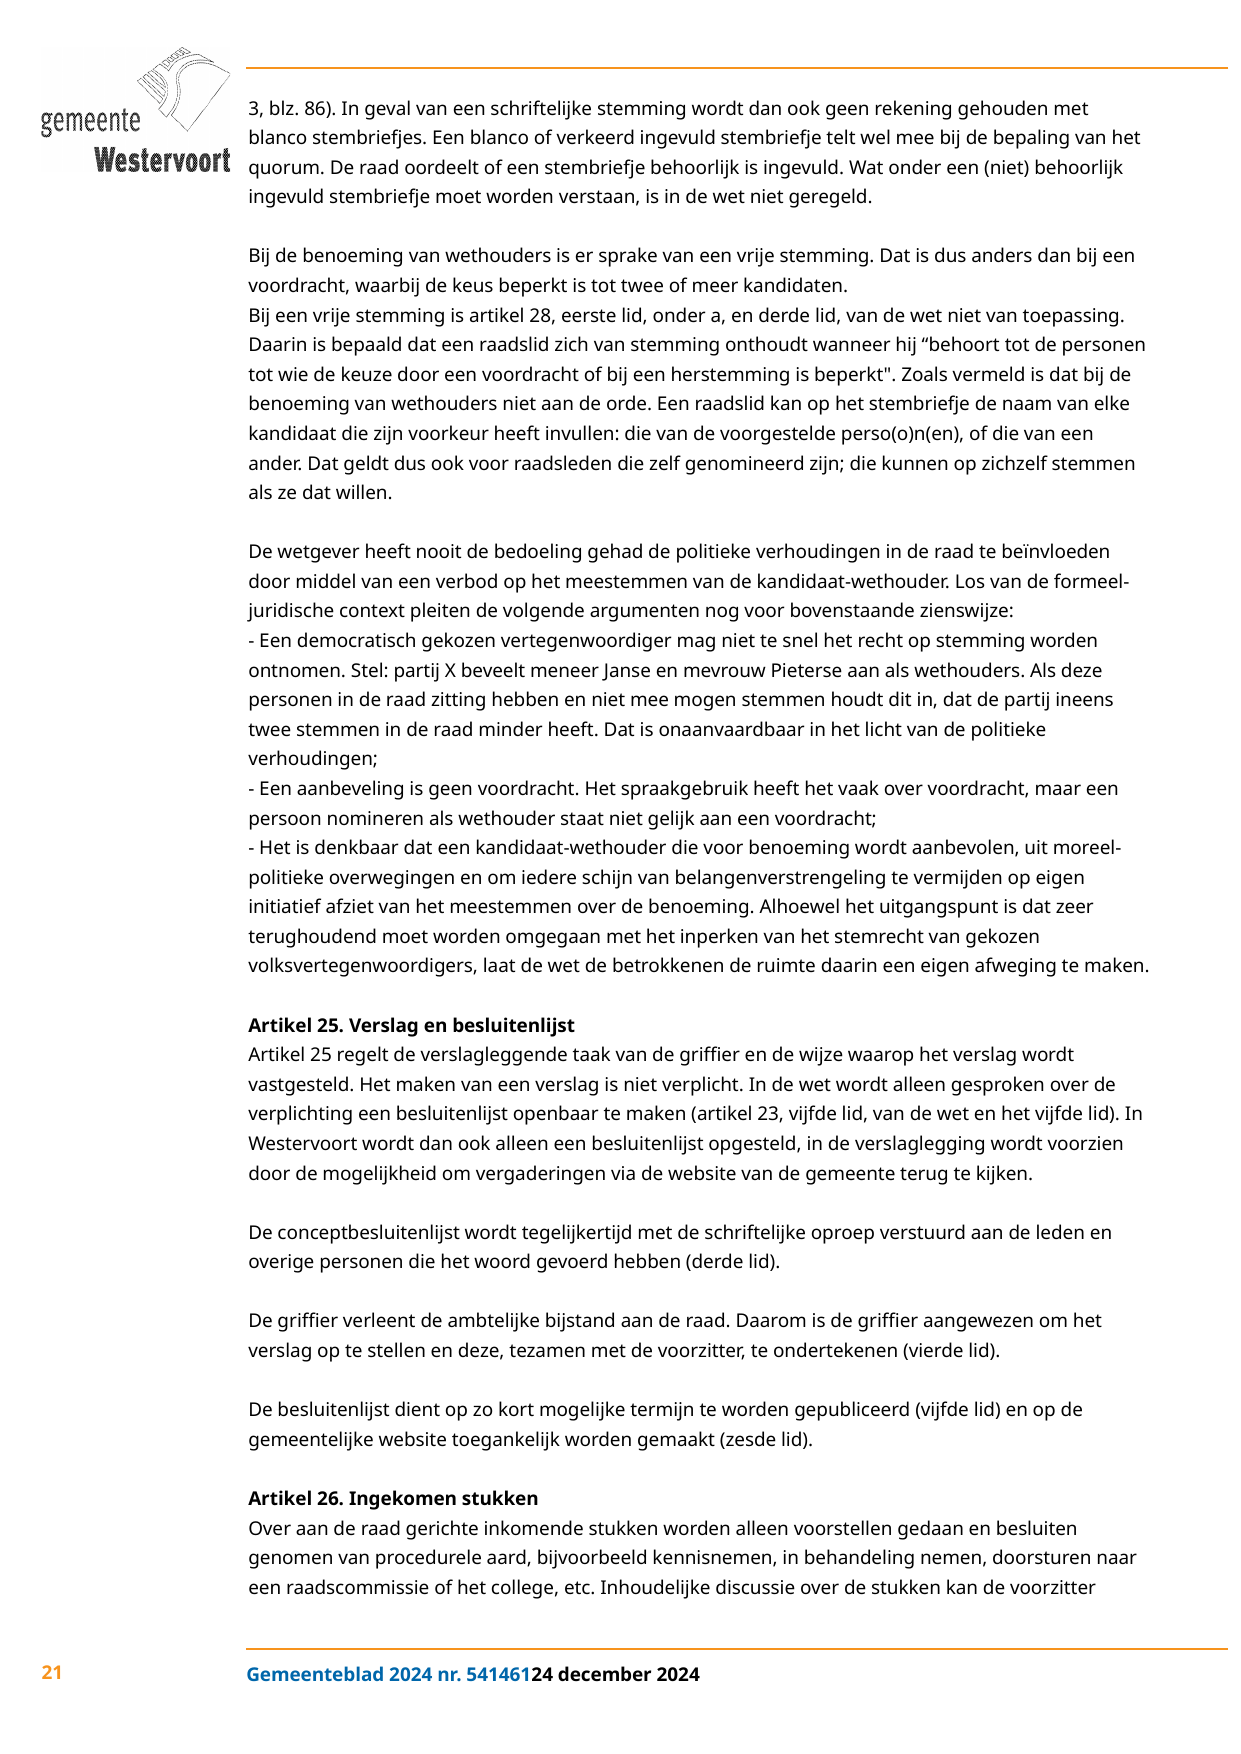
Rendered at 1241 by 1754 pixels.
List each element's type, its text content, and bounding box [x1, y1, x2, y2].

text Bij een vrije stemming is artikel 28, eerste lid, onder a, en derde lid, van de wet niet van toepassing. Daarin is bepaald dat een raadslid zich van stemming onthoudt wanneer hij “behoort tot de personen tot wie de keuze door een voordracht of bij een herstemming is beperkt". Zoals vermeld is dat bij de benoeming van wethouders niet aan de orde. Een raadslid kan op het stembriefje de naam van elke kandidaat die zijn voorkeur heeft invullen: die van de voorgestelde perso(o)n(en), of die van een ander. Dat geldt dus ook voor raadsleden die zelf genomineerd zijn; die kunnen op zichzelf stemmen als ze dat willen. [248, 302, 1152, 505]
text De besluitenlijst dient op zo kort mogelijke termijn te worden gepubliceerd (vijfde lid) en op de gemeentelijke website toegankelijk worden gemaakt (zesde lid). [248, 1396, 1152, 1452]
text - Een democratisch gekozen vertegenwoordiger mag niet te snel het recht op stemming worden ontnomen. Stel: partij X beveelt meneer Janse en mevrouw Pieterse aan als wethouders. Als deze personen in de raad zitting hebben en niet mee mogen stemmen houdt dit in, dat de partij ineens twee stemmen in de raad minder heeft. Dat is onaanvaardbaar in het licht van de politieke verhoudingen; [248, 627, 1152, 771]
text - Een aanbeveling is geen voordracht. Het spraakgebruik heeft het vaak over voordracht, maar een persoon nomineren als wethouder staat niet gelijk aan een voordracht; [248, 775, 1152, 831]
text Over aan de raad gerichte inkomende stukken worden alleen voorstellen gedaan en besluiten genomen van procedurele aard, bijvoorbeeld kennisnemen, in behandeling nemen, doorsturen naar een raadscommissie of het college, etc. Inhoudelijke discussie over de stukken kan de voorzitter [248, 1515, 1152, 1600]
picture [41, 47, 231, 172]
text Artikel 26. Ingekomen stukken [248, 1485, 1152, 1511]
text Artikel 25. Verslag en besluitenlijst [248, 1012, 1152, 1038]
text De conceptbesluitenlijst wordt tegelijkertijd met de schriftelijke oproep verstuurd aan de leden en overige personen die het woord gevoerd hebben (derde lid). [248, 1219, 1152, 1274]
text 3, blz. 86). In geval van een schriftelijke stemming wordt dan ook geen rekening gehouden met blanco stembriefjes. Een blanco of verkeerd ingevuld stembriefje telt wel mee bij de bepaling van het quorum. De raad oordeelt of een stembriefje behoorlijk is ingevuld. Wat onder een (niet) behoorlijk ingevuld stembriefje moet worden verstaan, is in de wet niet geregeld. [248, 95, 1152, 209]
text De griffier verleent de ambtelijke bijstand aan de raad. Daarom is de griffier aangewezen om het verslag op te stellen en deze, tezamen met de voorzitter, te ondertekenen (vierde lid). [248, 1308, 1152, 1363]
text De wetgever heeft nooit de bedoeling gehad de politieke verhoudingen in de raad te beïnvloeden door middel van een verbod op het meestemmen van de kandidaat-wethouder. Los van de formeel-juridische context pleiten de volgende argumenten nog voor bovenstaande zienswijze: [248, 538, 1152, 623]
text - Het is denkbaar dat een kandidaat-wethouder die voor benoeming wordt aanbevolen, uit moreel-politieke overwegingen en om iedere schijn van belangenverstrengeling te vermijden op eigen initiatief afziet van het meestemmen over de benoeming. Alhoewel het uitgangspunt is dat zeer terughoudend moet worden omgegaan met het inperken van het stemrecht van gekozen volksvertegenwoordigers, laat de wet de betrokkenen de ruimte daarin een eigen afweging te maken. [248, 834, 1152, 978]
text Bij de benoeming van wethouders is er sprake van een vrije stemming. Dat is dus anders dan bij een voordracht, waarbij de keus beperkt is tot twee of meer kandidaten. [248, 243, 1152, 298]
text Artikel 25 regelt de verslagleggende taak van de griffier en de wijze waarop het verslag wordt vastgesteld. Het maken van een verslag is niet verplicht. In de wet wordt alleen gesproken over de verplichting een besluitenlijst openbaar te maken (artikel 23, vijfde lid, van de wet en het vijfde lid). In Westervoort wordt dan ook alleen een besluitenlijst opgesteld, in de verslaglegging wordt voorzien door de mogelijkheid om vergaderingen via de website van de gemeente terug te kijken. [248, 1041, 1152, 1186]
